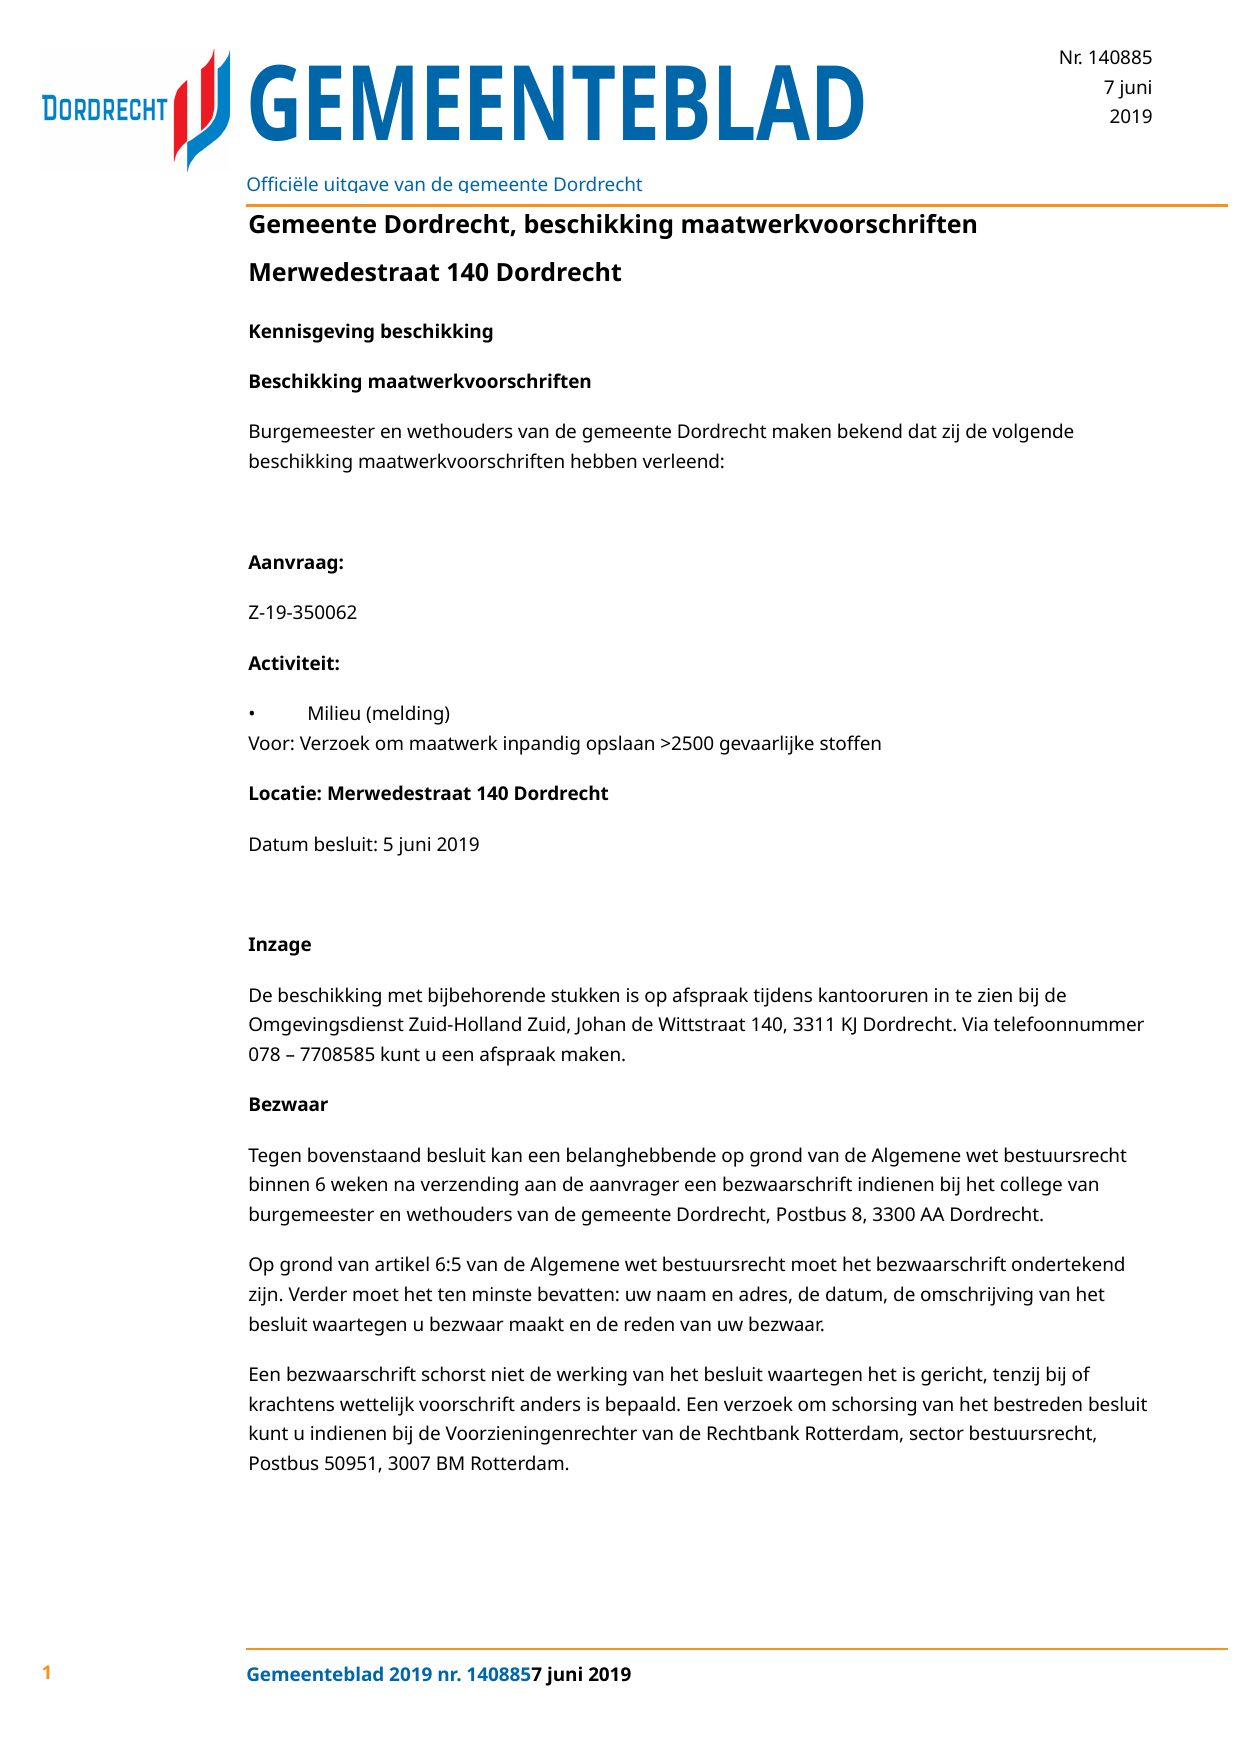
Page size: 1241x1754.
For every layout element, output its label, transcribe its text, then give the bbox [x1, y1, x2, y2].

text Inzage [248, 932, 1152, 957]
text Op grond van artikel 6:5 van de Algemene wet bestuursrecht moet het bezwaarschrift ondertekend zijn. Verder moet het ten minste bevatten: uw naam en adres, de datum, de omschrijving van het besluit waartegen u bezwaar maakt en de reden van uw bezwaar. [248, 1252, 1152, 1337]
text Bezwaar [248, 1092, 1152, 1117]
text Een bezwaarschrift schorst niet de werking van het besluit waartegen het is gericht, tenzij bij of krachtens wettelijk voorschrift anders is bepaald. Een verzoek om schorsing van het bestreden besluit kunt u indienen bij de Voorzieningenrechter van de Rechtbank Rotterdam, sector bestuursrecht, Postbus 50951, 3007 BM Rotterdam. [248, 1361, 1152, 1476]
text Beschikking maatwerkvoorschriften [248, 368, 1152, 394]
list Milieu (melding) [248, 700, 1152, 726]
text Kennisgeving beschikking [248, 318, 1152, 344]
text Z-19-350062 [248, 599, 1152, 625]
text Burgemeester en wethouders van de gemeente Dordrecht maken bekend dat zij de volgende beschikking maatwerkvoorschriften hebben verleend: [248, 419, 1152, 474]
text Locatie: Merwedestraat 140 Dordrecht [248, 780, 1152, 806]
text Tegen bovenstaand besluit kan een belanghebbende op grond van de Algemene wet bestuursrecht binnen 6 weken na verzending aan de aanvrager een bezwaarschrift indienen bij het college van burgemeester en wethouders van de gemeente Dordrecht, Postbus 8, 3300 AA Dordrecht. [248, 1142, 1152, 1227]
text De beschikking met bijbehorende stukken is op afspraak tijdens kantooruren in te zien bij de Omgevingsdienst Zuid-Holland Zuid, Johan de Wittstraat 140, 3311 KJ Dordrecht. Via telefoonnummer 078 – 7708585 kunt u een afspraak maken. [248, 982, 1152, 1067]
text Gemeente Dordrecht, beschikking maatwerkvoorschriften Merwedestraat 140 Dordrecht [248, 207, 1152, 288]
text Activiteit: [248, 650, 1152, 676]
picture [41, 47, 231, 172]
text Datum besluit: 5 juni 2019 [248, 831, 1152, 857]
text Aanvraag: [248, 549, 1152, 575]
text Voor: Verzoek om maatwerk inpandig opslaan >2500 gevaarlijke stoffen [248, 730, 1152, 756]
